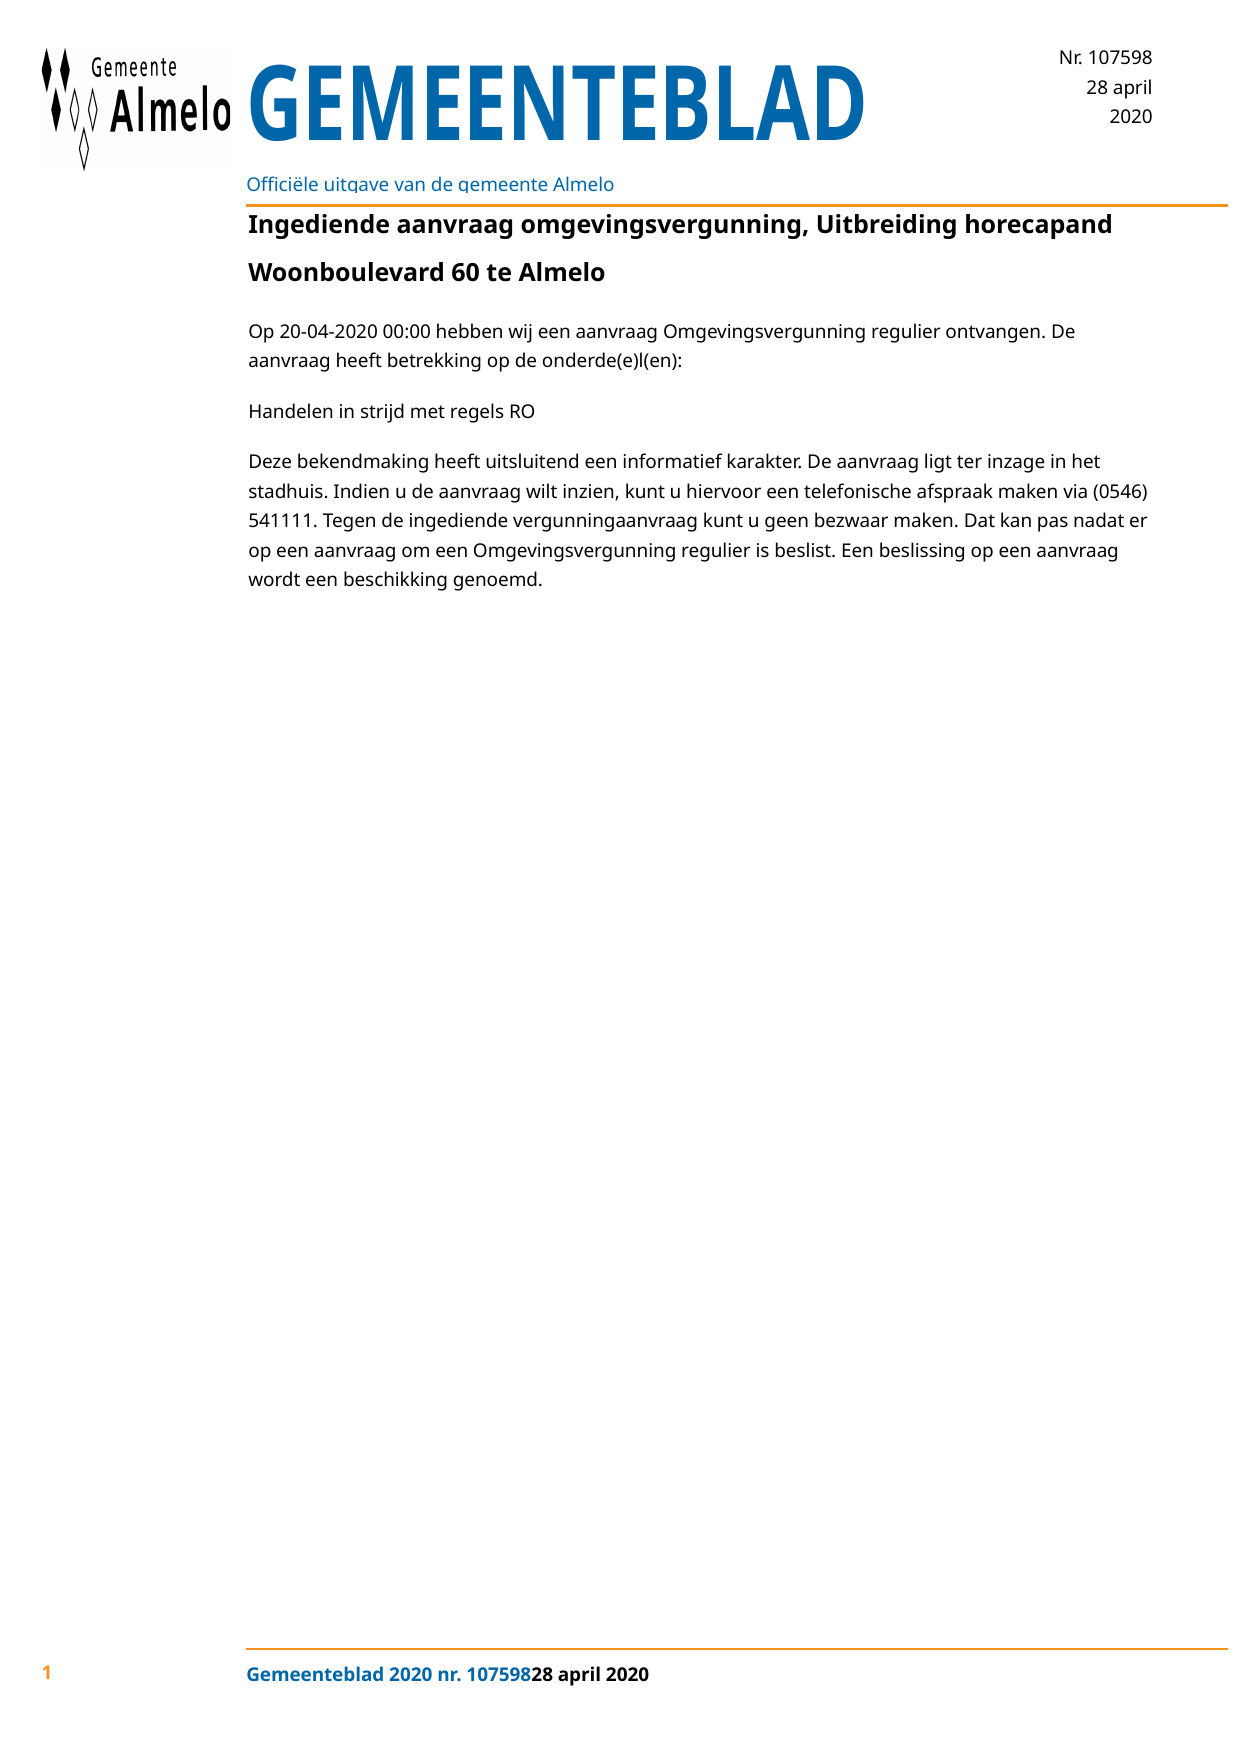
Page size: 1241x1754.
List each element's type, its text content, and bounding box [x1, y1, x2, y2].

picture [41, 47, 231, 172]
text Op 20-04-2020 00:00 hebben wij een aanvraag Omgevingsvergunning regulier ontvangen. De aanvraag heeft betrekking op de onderde(e)l(en): [248, 318, 1152, 373]
text Ingediende aanvraag omgevingsvergunning, Uitbreiding horecapand Woonboulevard 60 te Almelo [248, 207, 1152, 288]
text Deze bekendmaking heeft uitsluitend een informatief karakter. De aanvraag ligt ter inzage in het stadhuis. Indien u de aanvraag wilt inzien, kunt u hiervoor een telefonische afspraak maken via (0546) 541111. Tegen de ingediende vergunningaanvraag kunt u geen bezwaar maken. Dat kan pas nadat er op een aanvraag om een Omgevingsvergunning regulier is beslist. Een beslissing op een aanvraag wordt een beschikking genoemd. [248, 448, 1152, 592]
text Handelen in strijd met regels RO [248, 398, 1152, 424]
